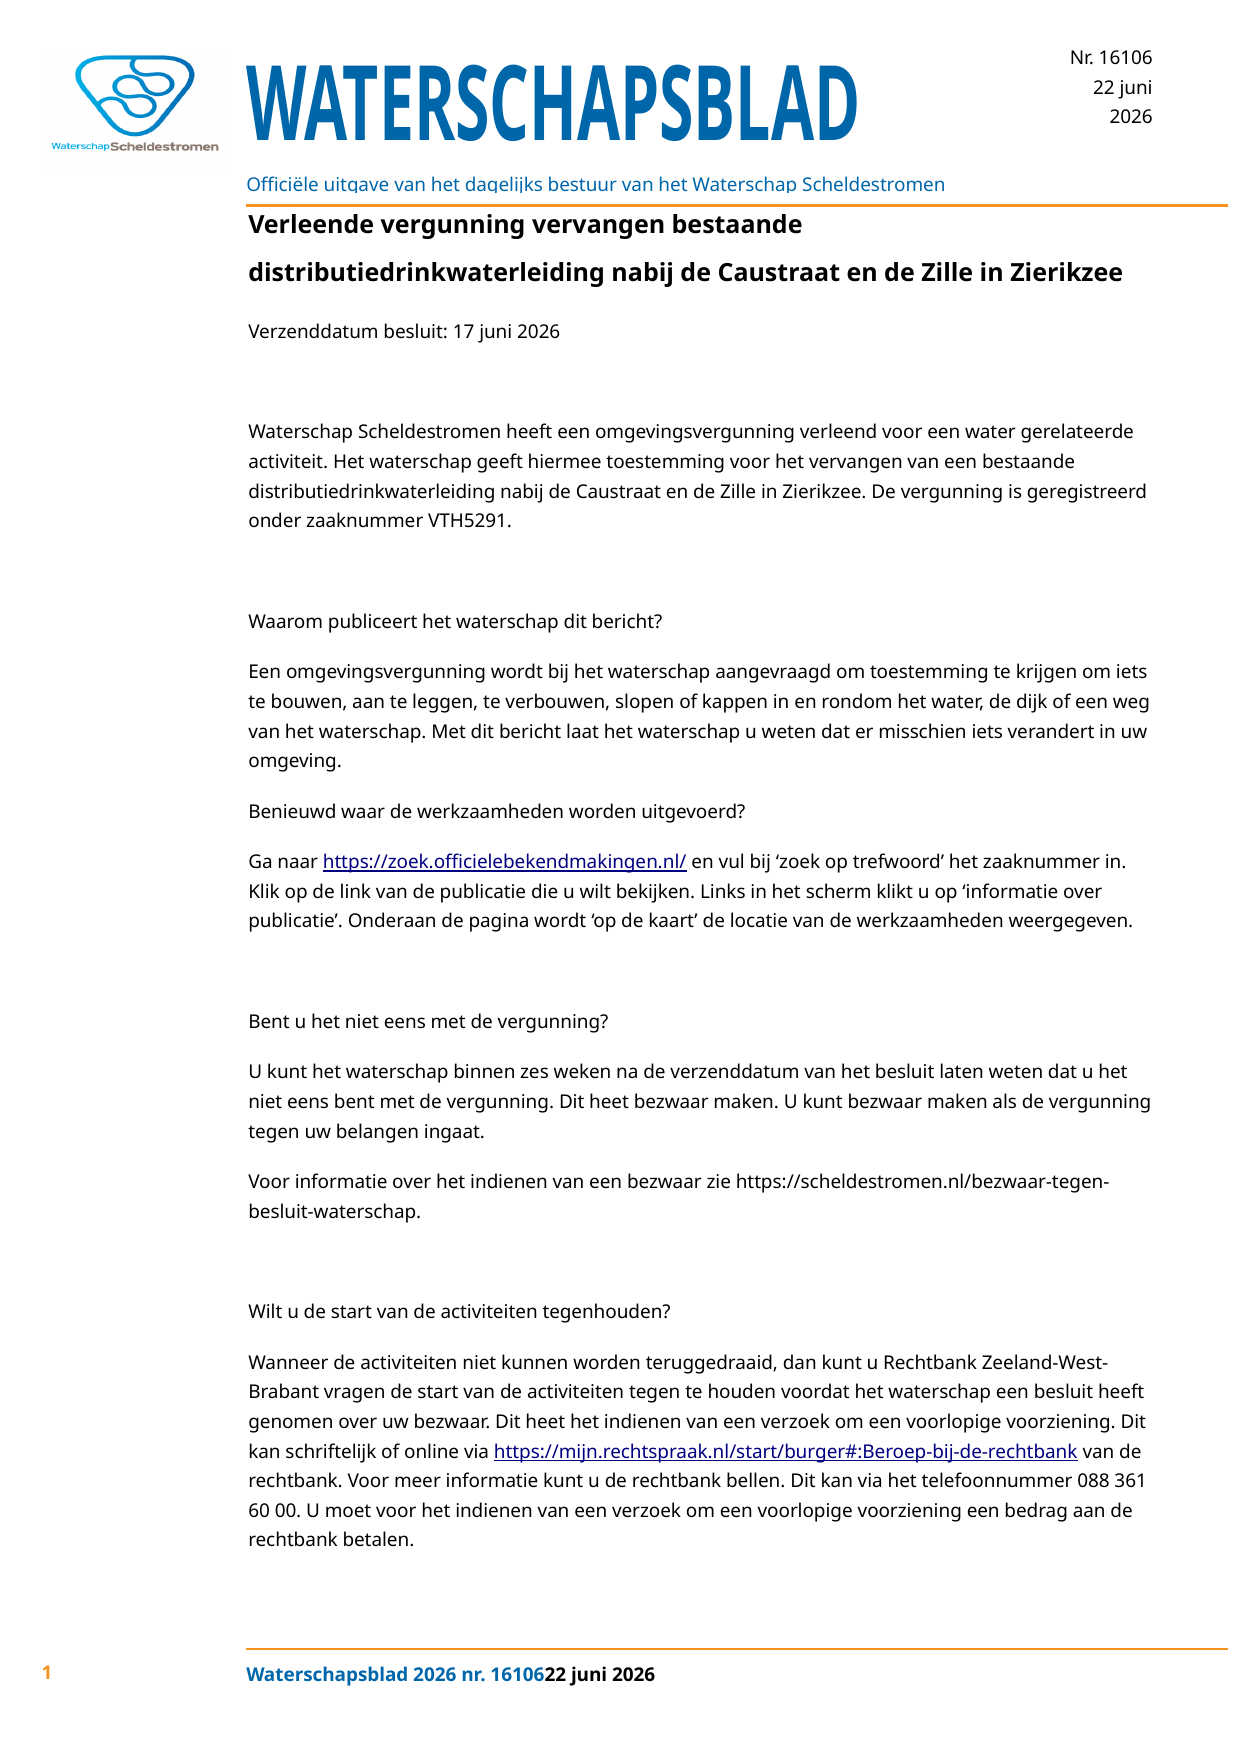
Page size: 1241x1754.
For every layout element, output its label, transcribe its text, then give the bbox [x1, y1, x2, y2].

text Ga naar https://zoek.officielebekendmakingen.nl/ en vul bij ‘zoek op trefwoord’ het zaaknummer in. Klik op de link van de publicatie die u wilt bekijken. Links in het scherm klikt u op ‘informatie over publicatie’. Onderaan de pagina wordt ‘op de kaart’ de locatie van de werkzaamheden weergegeven. [248, 848, 1152, 933]
text Waarom publiceert het waterschap dit bericht? [248, 608, 1152, 634]
text Waterschap Scheldestromen heeft een omgevingsvergunning verleend voor een water gerelateerde activiteit. Het waterschap geeft hiermee toestemming voor het vervangen van een bestaande distributiedrinkwaterleiding nabij de Caustraat en de Zille in Zierikzee. De vergunning is geregistreerd onder zaaknummer VTH5291. [248, 419, 1152, 533]
text Wanneer de activiteiten niet kunnen worden teruggedraaid, dan kunt u Rechtbank Zeeland-West-Brabant vragen de start van de activiteiten tegen te houden voordat het waterschap een besluit heeft genomen over uw bezwaar. Dit heet het indienen van een verzoek om een voorlopige voorziening. Dit kan schriftelijk of online via https://mijn.rechtspraak.nl/start/burger#:Beroep-bij-de-rechtbank van de rechtbank. Voor meer informatie kunt u de rechtbank bellen. Dit kan via het telefoonnummer 088 361 60 00. U moet voor het indienen van een verzoek om een voorlopige voorziening een bedrag aan de rechtbank betalen. [248, 1349, 1152, 1552]
text Verzenddatum besluit: 17 juni 2026 [248, 318, 1152, 344]
text Een omgevingsvergunning wordt bij het waterschap aangevraagd om toestemming te krijgen om iets te bouwen, aan te leggen, te verbouwen, slopen of kappen in en rondom het water, de dijk of een weg van het waterschap. Met dit bericht laat het waterschap u weten dat er misschien iets verandert in uw omgeving. [248, 659, 1152, 773]
text Bent u het niet eens met de vergunning? [248, 1008, 1152, 1034]
text Wilt u de start van de activiteiten tegenhouden? [248, 1299, 1152, 1324]
picture [41, 47, 231, 172]
text Benieuwd waar de werkzaamheden worden uitgevoerd? [248, 798, 1152, 824]
text U kunt het waterschap binnen zes weken na de verzenddatum van het besluit laten weten dat u het niet eens bent met de vergunning. Dit heet bezwaar maken. U kunt bezwaar maken als de vergunning tegen uw belangen ingaat. [248, 1059, 1152, 1144]
text Verleende vergunning vervangen bestaande distributiedrinkwaterleiding nabij de Caustraat en de Zille in Zierikzee [248, 207, 1152, 288]
text Voor informatie over het indienen van een bezwaar zie https://scheldestromen.nl/bezwaar-tegen-besluit-waterschap. [248, 1168, 1152, 1224]
